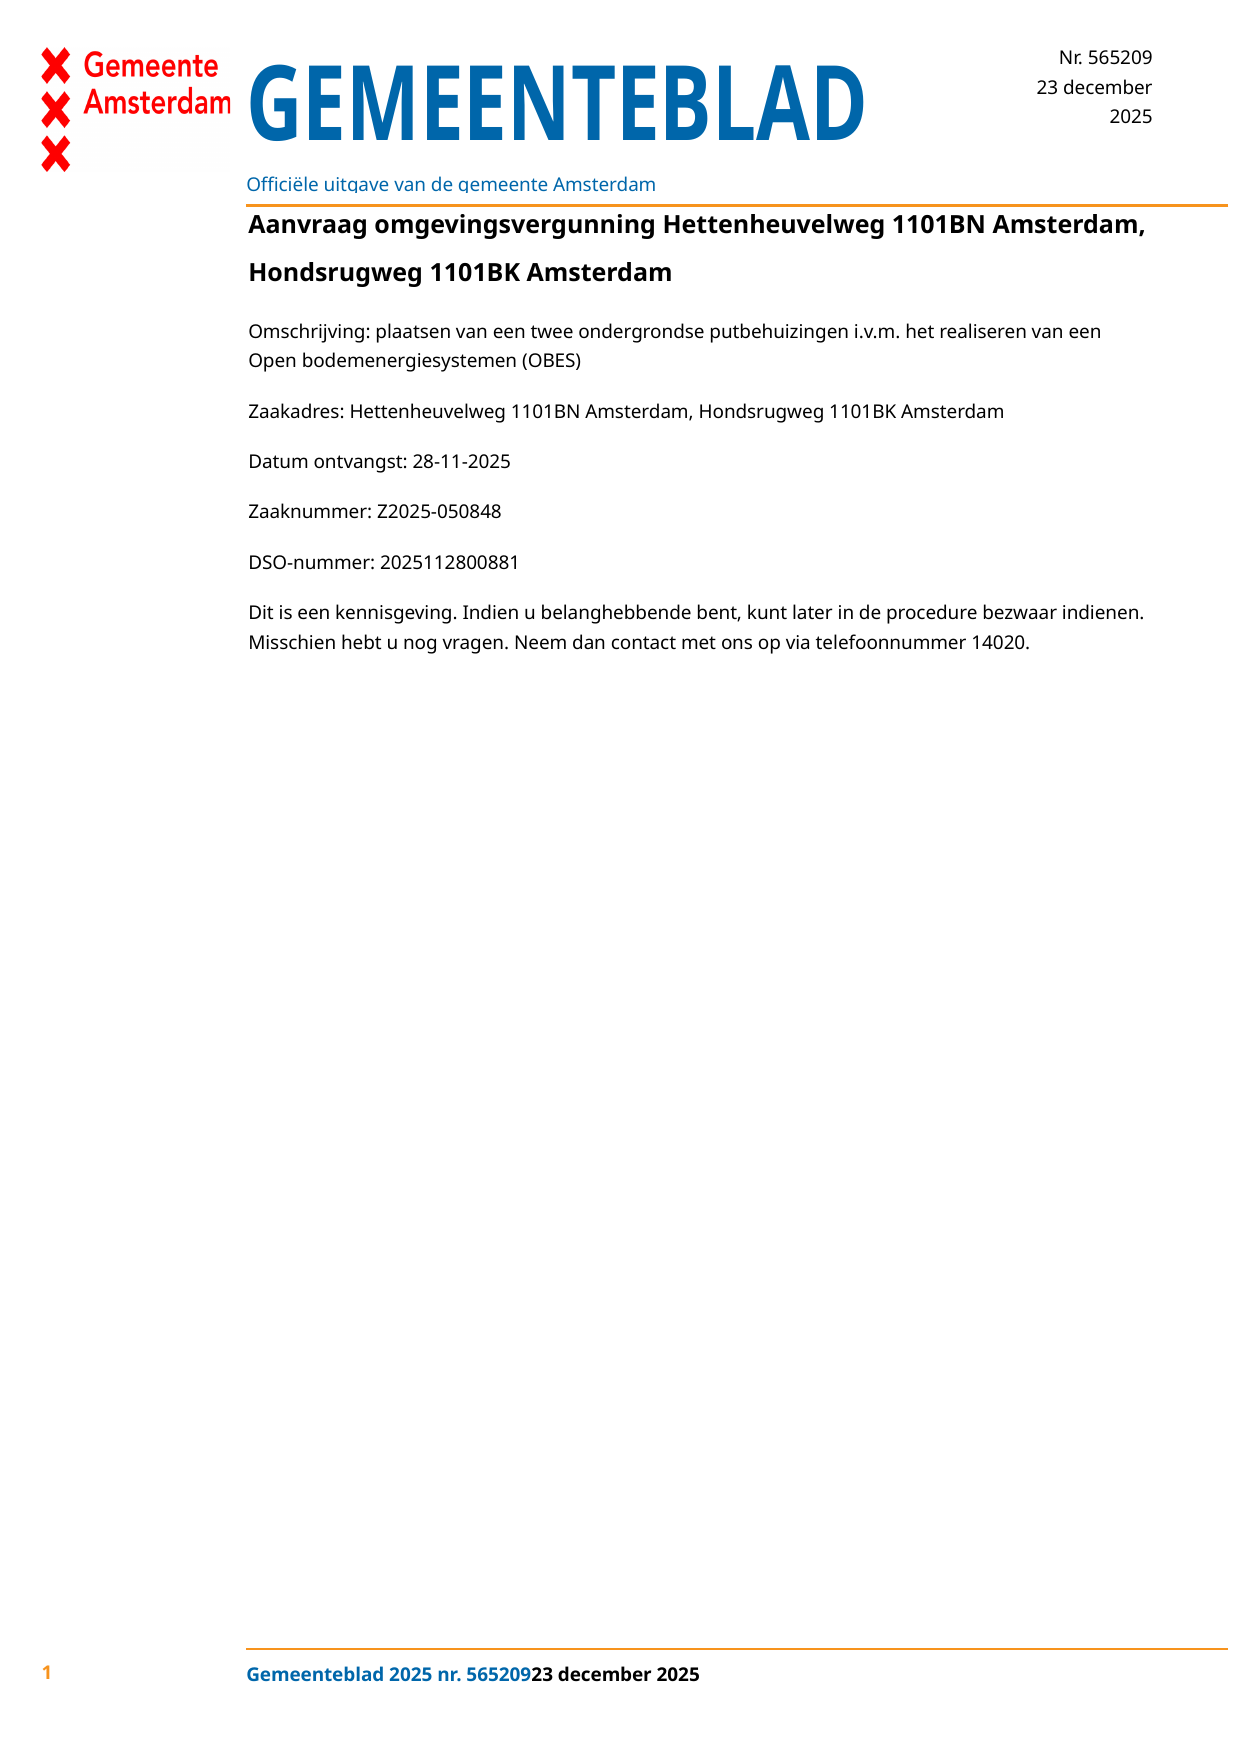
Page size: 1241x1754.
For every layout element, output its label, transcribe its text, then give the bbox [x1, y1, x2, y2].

picture [41, 47, 231, 172]
text DSO-nummer: 2025112800881 [248, 549, 1152, 575]
text Omschrijving: plaatsen van een twee ondergrondse putbehuizingen i.v.m. het realiseren van een Open bodemenergiesystemen (OBES) [248, 318, 1152, 373]
text Datum ontvangst: 28-11-2025 [248, 448, 1152, 474]
text Aanvraag omgevingsvergunning Hettenheuvelweg 1101BN Amsterdam, Hondsrugweg 1101BK Amsterdam [248, 207, 1152, 288]
text Zaaknummer: Z2025-050848 [248, 499, 1152, 524]
text Dit is een kennisgeving. Indien u belanghebbende bent, kunt later in de procedure bezwaar indienen. Misschien hebt u nog vragen. Neem dan contact met ons op via telefoonnummer 14020. [248, 599, 1152, 655]
text Zaakadres: Hettenheuvelweg 1101BN Amsterdam, Hondsrugweg 1101BK Amsterdam [248, 398, 1152, 424]
